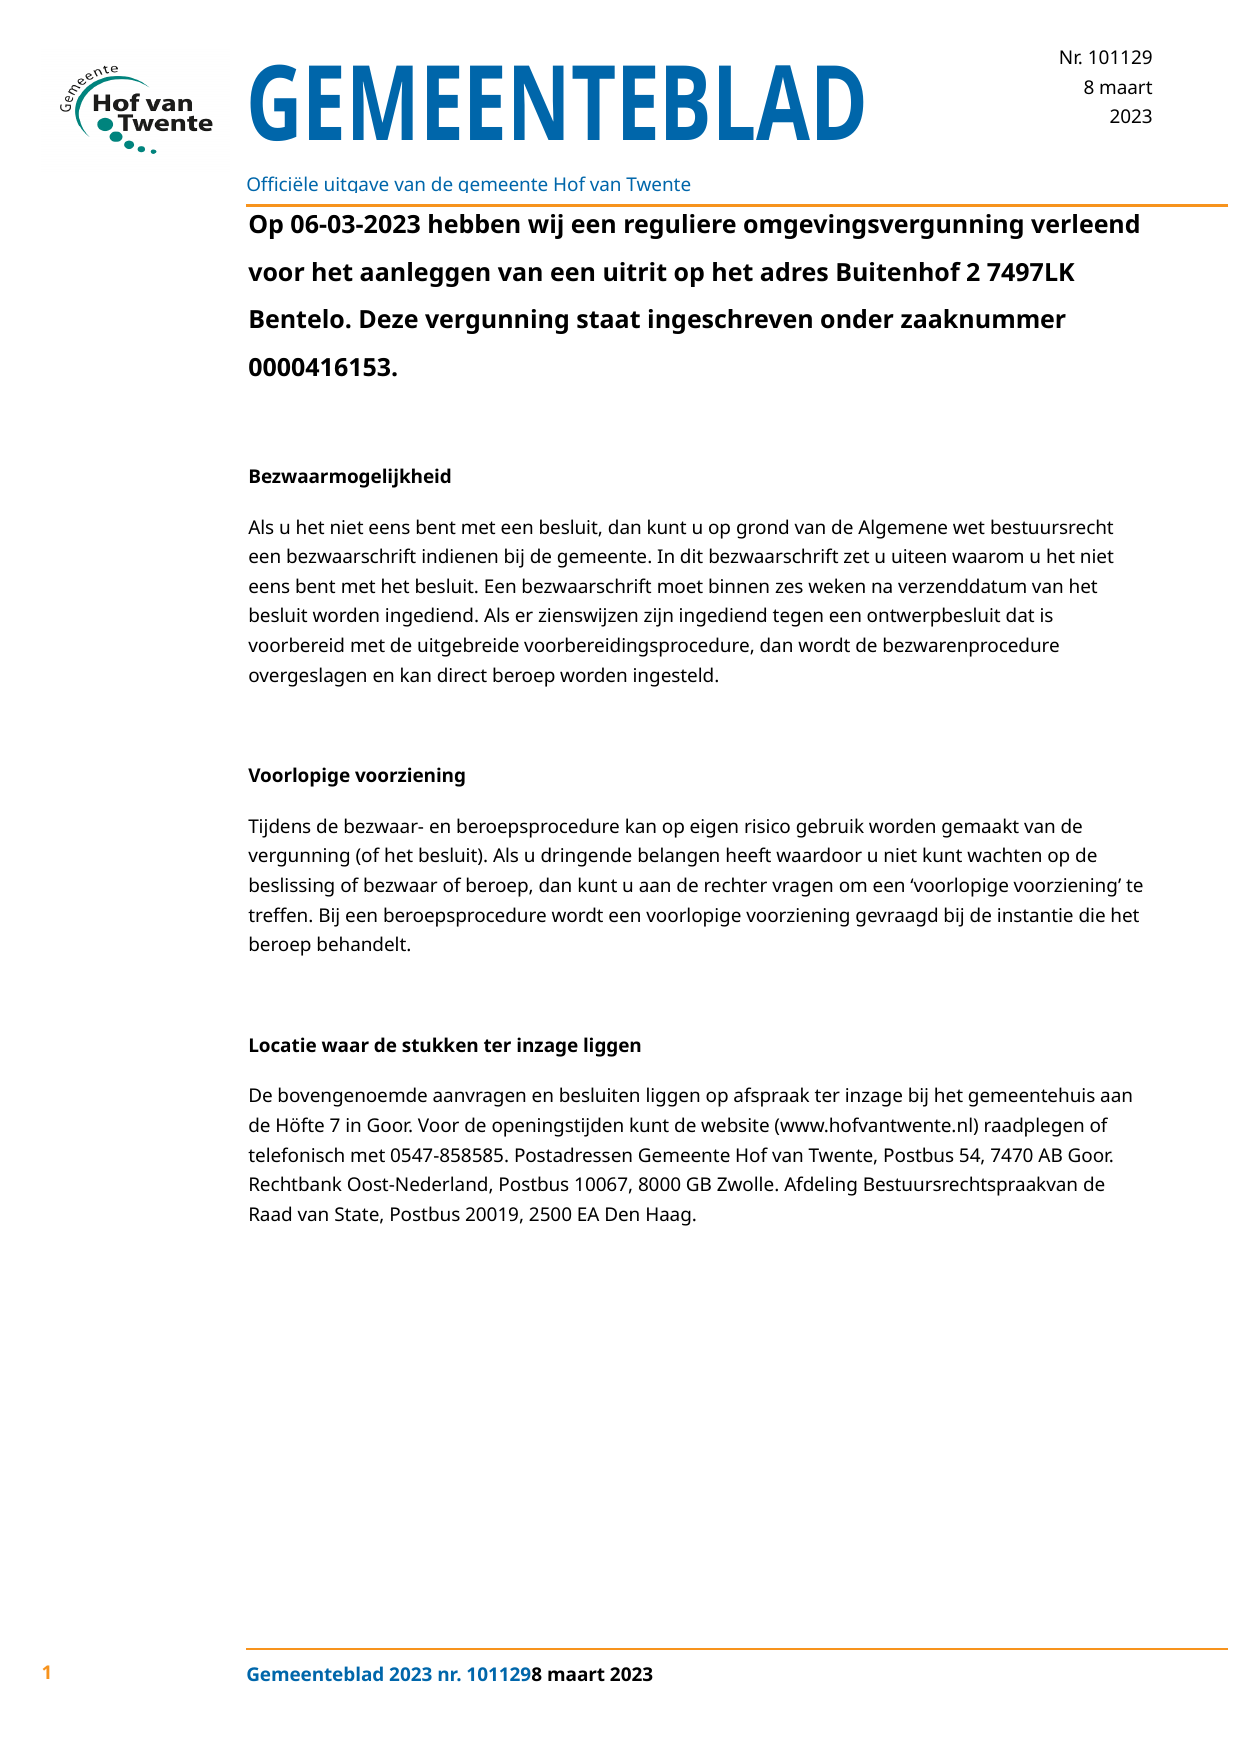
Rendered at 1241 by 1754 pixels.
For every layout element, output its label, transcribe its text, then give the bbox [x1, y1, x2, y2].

text Locatie waar de stukken ter inzage liggen [248, 1032, 1152, 1058]
text Bezwaarmogelijkheid [248, 463, 1152, 489]
text Tijdens de bezwaar- en beroepsprocedure kan op eigen risico gebruik worden gemaakt van de vergunning (of het besluit). Als u dringende belangen heeft waardoor u niet kunt wachten op de beslissing of bezwaar of beroep, dan kunt u aan de rechter vragen om een ‘voorlopige voorziening’ te treffen. Bij een beroepsprocedure wordt een voorlopige voorziening gevraagd bij de instantie die het beroep behandelt. [248, 813, 1152, 957]
text De bovengenoemde aanvragen en besluiten liggen op afspraak ter inzage bij het gemeentehuis aan de Höfte 7 in Goor. Voor de openingstijden kunt de website (www.hofvantwente.nl) raadplegen of telefonisch met 0547-858585. Postadressen Gemeente Hof van Twente, Postbus 54, 7470 AB Goor. Rechtbank Oost-Nederland, Postbus 10067, 8000 GB Zwolle. Afdeling Bestuursrechtspraakvan de Raad van State, Postbus 20019, 2500 EA Den Haag. [248, 1083, 1152, 1227]
text Als u het niet eens bent met een besluit, dan kunt u op grond van de Algemene wet bestuursrecht een bezwaarschrift indienen bij de gemeente. In dit bezwaarschrift zet u uiteen waarom u het niet eens bent met het besluit. Een bezwaarschrift moet binnen zes weken na verzenddatum van het besluit worden ingediend. Als er zienswijzen zijn ingediend tegen een ontwerpbesluit dat is voorbereid met de uitgebreide voorbereidingsprocedure, dan wordt de bezwarenprocedure overgeslagen en kan direct beroep worden ingesteld. [248, 514, 1152, 688]
text Op 06-03-2023 hebben wij een reguliere omgevingsvergunning verleend voor het aanleggen van een uitrit op het adres Buitenhof 2 7497LK Bentelo. Deze vergunning staat ingeschreven onder zaaknummer 0000416153. [248, 207, 1152, 384]
text Voorlopige voorziening [248, 763, 1152, 788]
picture [41, 47, 231, 172]
